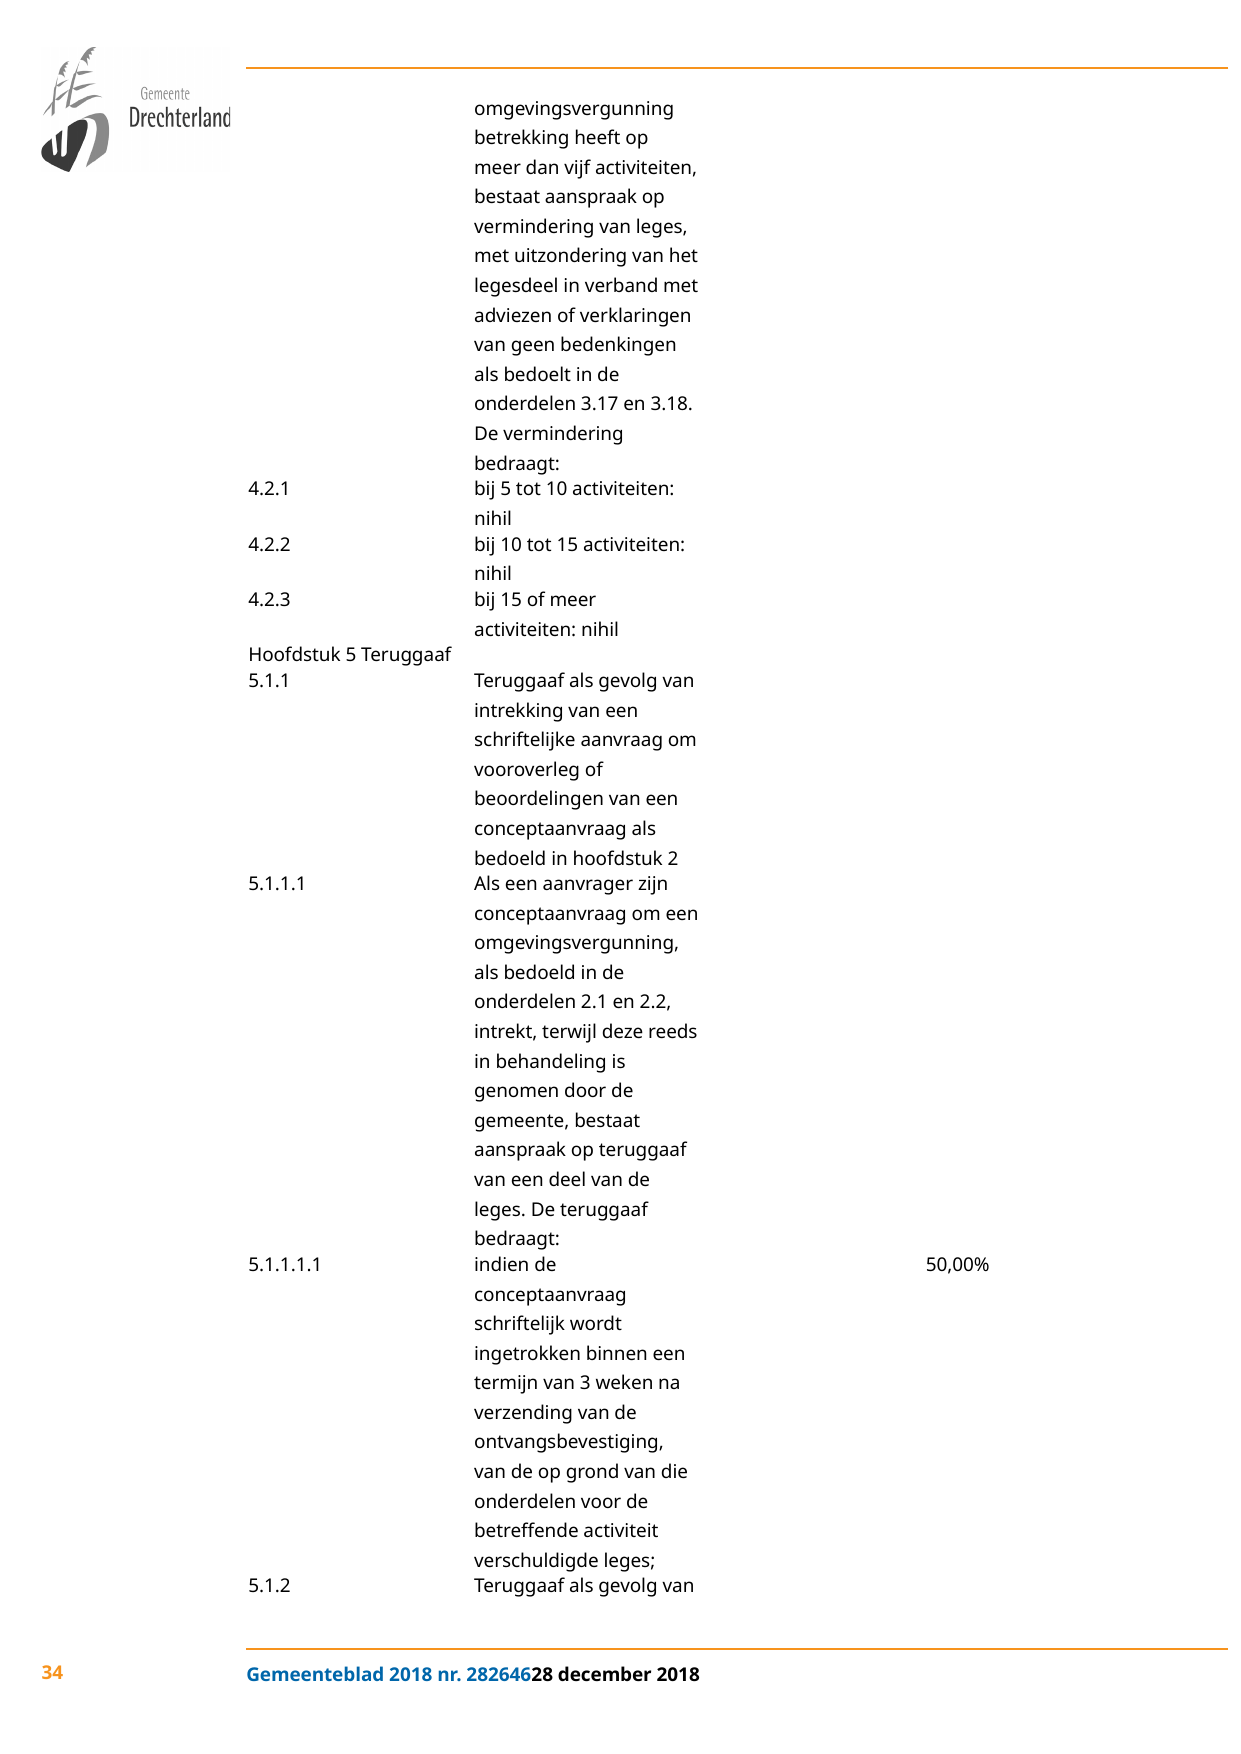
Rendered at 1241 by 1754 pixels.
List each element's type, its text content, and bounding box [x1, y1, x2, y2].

table_cell [248, 95, 474, 476]
table_cell 5.1.1.1.1 [248, 1251, 474, 1573]
table_cell [926, 1573, 1152, 1598]
table_cell [926, 870, 1152, 1251]
table_cell 4.2.2 [248, 531, 474, 586]
table_cell indien de conceptaanvraag schriftelijk wordt ingetrokken binnen een termijn van 3 weken na verzending van de ontvangsbevestiging, van de op grond van die onderdelen voor de betreffende activiteit verschuldigde leges; [474, 1251, 700, 1573]
table_cell [700, 586, 926, 641]
table_cell bij 5 tot 10 activiteiten: nihil [474, 476, 700, 531]
table_cell [926, 476, 1152, 531]
table_cell [700, 667, 926, 870]
table_cell 5.1.2 [248, 1573, 474, 1598]
table_cell Hoofdstuk 5 Teruggaaf [248, 641, 474, 667]
table_cell [926, 95, 1152, 476]
table_cell [926, 531, 1152, 586]
table_cell Teruggaaf als gevolg van [474, 1573, 700, 1598]
table_cell [700, 476, 926, 531]
table_cell [700, 870, 926, 1251]
table_cell Als een aanvrager zijn conceptaanvraag om een omgevingsvergunning, als bedoeld in de onderdelen 2.1 en 2.2, intrekt, terwijl deze reeds in behandeling is genomen door de gemeente, bestaat aanspraak op teruggaaf van een deel van de leges. De teruggaaf bedraagt: [474, 870, 700, 1251]
table_cell Teruggaaf als gevolg van intrekking van een schriftelijke aanvraag om vooroverleg of beoordelingen van een conceptaanvraag als bedoeld in hoofdstuk 2 [474, 667, 700, 870]
table_cell 4.2.3 [248, 586, 474, 641]
table_cell [700, 1573, 926, 1598]
table_cell bij 15 of meer activiteiten: nihil [474, 586, 700, 641]
table_cell bij 10 tot 15 activiteiten: nihil [474, 531, 700, 586]
table_cell [700, 531, 926, 586]
table_cell [926, 586, 1152, 641]
table_cell [700, 95, 926, 476]
picture [41, 47, 231, 172]
table_cell 4.2.1 [248, 476, 474, 531]
table_cell 50,00% [926, 1251, 1152, 1573]
table_cell 5.1.1 [248, 667, 474, 870]
table_cell [926, 667, 1152, 870]
table_cell omgevingsvergunning betrekking heeft op meer dan vijf activiteiten, bestaat aanspraak op vermindering van leges, met uitzondering van het legesdeel in verband met adviezen of verklaringen van geen bedenkingen als bedoelt in de onderdelen 3.17 en 3.18. De vermindering bedraagt: [474, 95, 700, 476]
table_cell [700, 1251, 926, 1573]
table_cell 5.1.1.1 [248, 870, 474, 1251]
